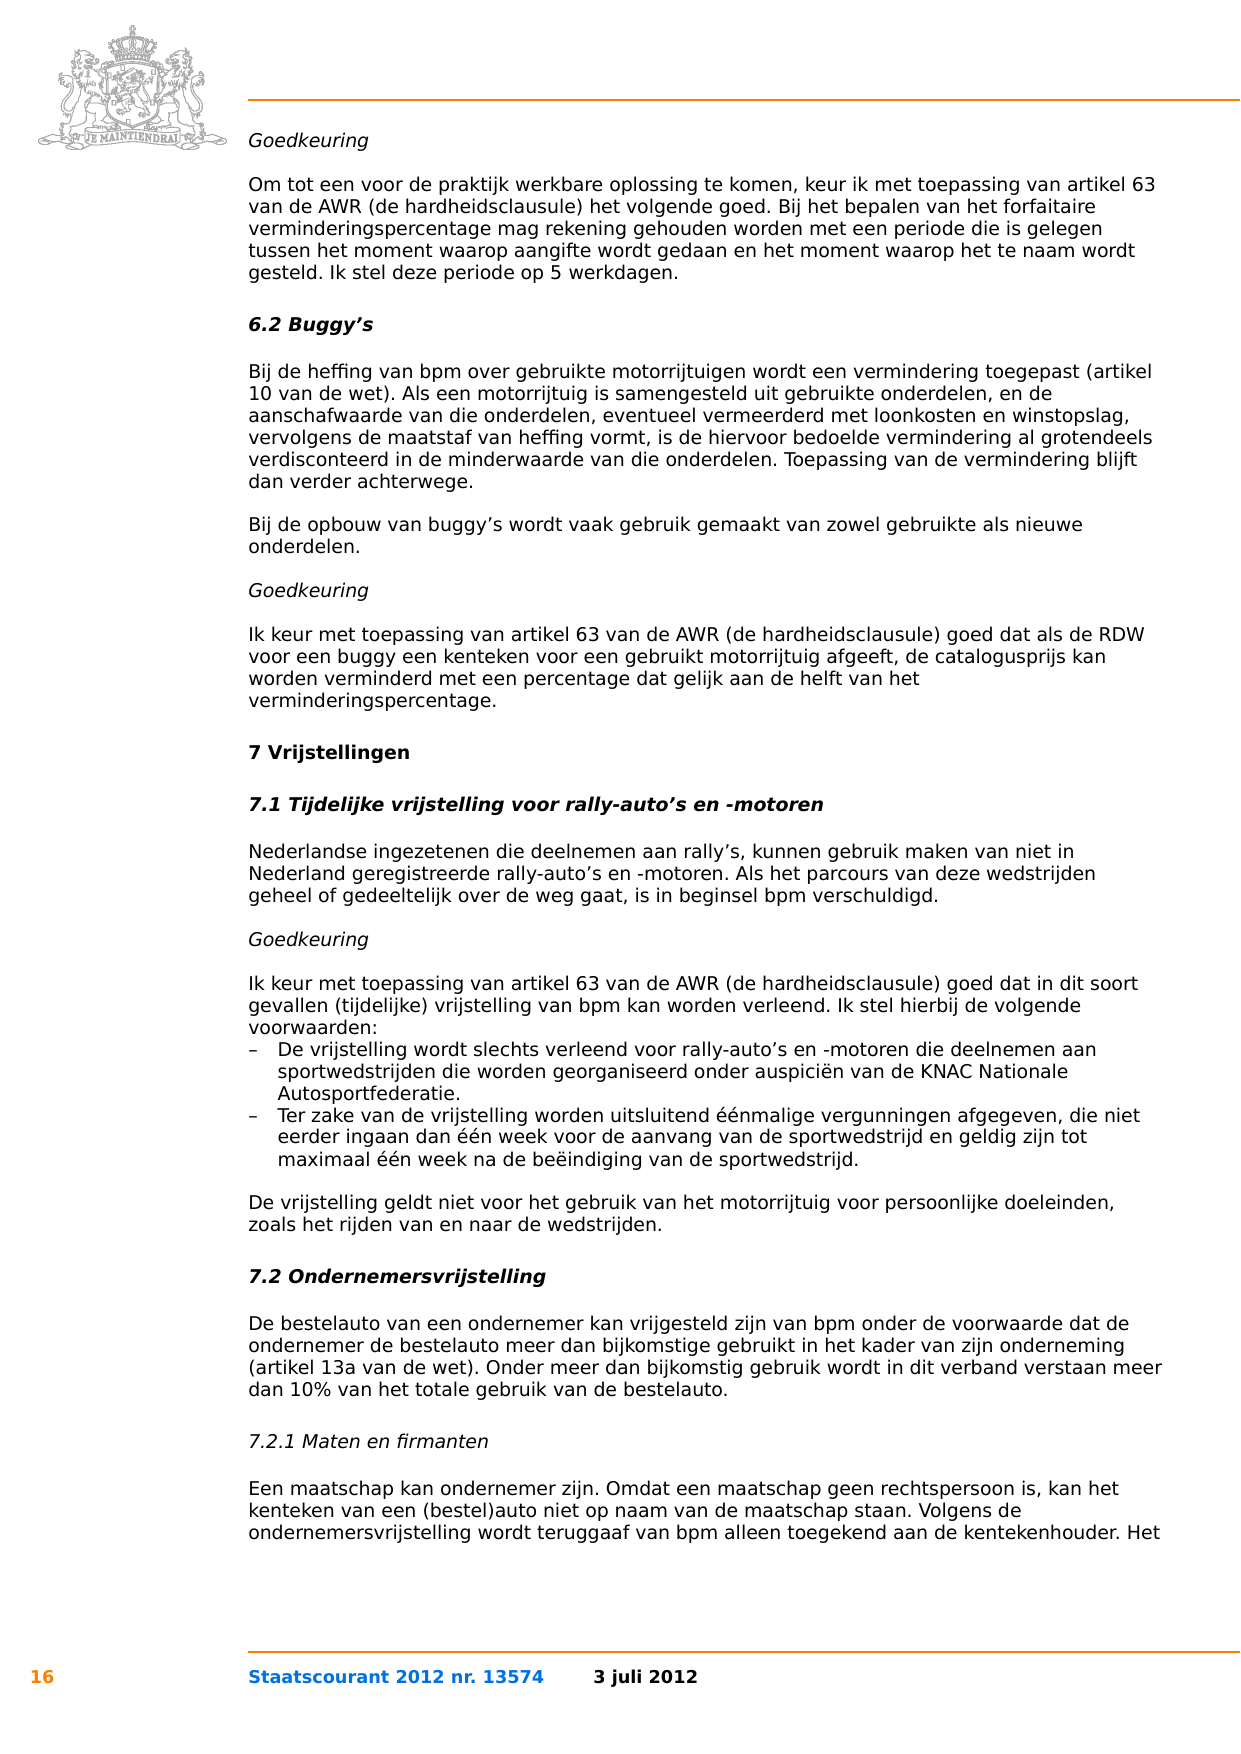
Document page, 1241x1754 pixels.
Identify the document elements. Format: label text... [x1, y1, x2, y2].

text Ik keur met toepassing van artikel 63 van de AWR (de hardheidsclausule) goed dat als de RDW voor een buggy een kenteken voor een gebruikt motorrijtuig afgeeft, de catalogusprijs kan worden verminderd met een percentage dat gelijk aan de helft van het verminderingspercentage. [248, 624, 1163, 712]
text Een maatschap kan ondernemer zijn. Omdat een maatschap geen rechtspersoon is, kan het kenteken van een (bestel)auto niet op naam van de maatschap staan. Volgens de ondernemersvrijstelling wordt teruggaaf van bpm alleen toegekend aan de kentekenhouder. Het [248, 1478, 1163, 1544]
subtitle 7.2.1 Maten en firmanten [248, 1431, 1163, 1453]
text – Ter zake van de vrijstelling worden uitsluitend éénmalige vergunningen afgegeven, die niet eerder ingaan dan één week voor de aanvang van de sportwedstrijd en geldig zijn tot maximaal één week na de beëindiging van de sportwedstrijd. [248, 1104, 1163, 1170]
subtitle Goedkeuring [248, 929, 1163, 951]
subtitle 7 Vrijstellingen [248, 742, 1163, 764]
subtitle Goedkeuring [248, 580, 1163, 602]
subtitle Goedkeuring [248, 130, 1163, 152]
subtitle 7.1 Tijdelijke vrijstelling voor rally-auto’s en -motoren [248, 794, 1163, 816]
text De bestelauto van een ondernemer kan vrijgesteld zijn van bpm onder de voorwaarde dat de ondernemer de bestelauto meer dan bijkomstige gebruikt in het kader van zijn onderneming (artikel 13a van de wet). Onder meer dan bijkomstig gebruik wordt in dit verband verstaan meer dan 10% van het totale gebruik van de bestelauto. [248, 1313, 1163, 1401]
picture [38, 25, 227, 150]
text – De vrijstelling wordt slechts verleend voor rally-auto’s en -motoren die deelnemen aan sportwedstrijden die worden georganiseerd onder auspiciën van de KNAC Nationale Autosportfederatie. [248, 1038, 1163, 1104]
text Ik keur met toepassing van artikel 63 van de AWR (de hardheidsclausule) goed dat in dit soort gevallen (tijdelijke) vrijstelling van bpm kan worden verleend. Ik stel hierbij de volgende voorwaarden: [248, 973, 1163, 1038]
text Bij de opbouw van buggy’s wordt vaak gebruik gemaakt van zowel gebruikte als nieuwe onderdelen. [248, 514, 1163, 558]
text De vrijstelling geldt niet voor het gebruik van het motorrijtuig voor persoonlijke doeleinden, zoals het rijden van en naar de wedstrijden. [248, 1192, 1163, 1236]
subtitle 7.2 Ondernemersvrijstelling [248, 1266, 1163, 1288]
text Bij de heffing van bpm over gebruikte motorrijtuigen wordt een vermindering toegepast (artikel 10 van de wet). Als een motorrijtuig is samengesteld uit gebruikte onderdelen, en de aanschafwaarde van die onderdelen, eventueel vermeerderd met loonkosten en winstopslag, vervolgens de maatstaf van heffing vormt, is de hiervoor bedoelde vermindering al grotendeels verdisconteerd in de minderwaarde van die onderdelen. Toepassing van de vermindering blijft dan verder achterwege. [248, 361, 1163, 492]
text Om tot een voor de praktijk werkbare oplossing te komen, keur ik met toepassing van artikel 63 van de AWR (de hardheidsclausule) het volgende goed. Bij het bepalen van het forfaitaire verminderingspercentage mag rekening gehouden worden met een periode die is gelegen tussen het moment waarop aangifte wordt gedaan en het moment waarop het te naam wordt gesteld. Ik stel deze periode op 5 werkdagen. [248, 174, 1163, 284]
text Nederlandse ingezetenen die deelnemen aan rally’s, kunnen gebruik maken van niet in Nederland geregistreerde rally-auto’s en -motoren. Als het parcours van deze wedstrijden geheel of gedeeltelijk over de weg gaat, is in beginsel bpm verschuldigd. [248, 841, 1163, 907]
subtitle 6.2 Buggy’s [248, 314, 1163, 336]
